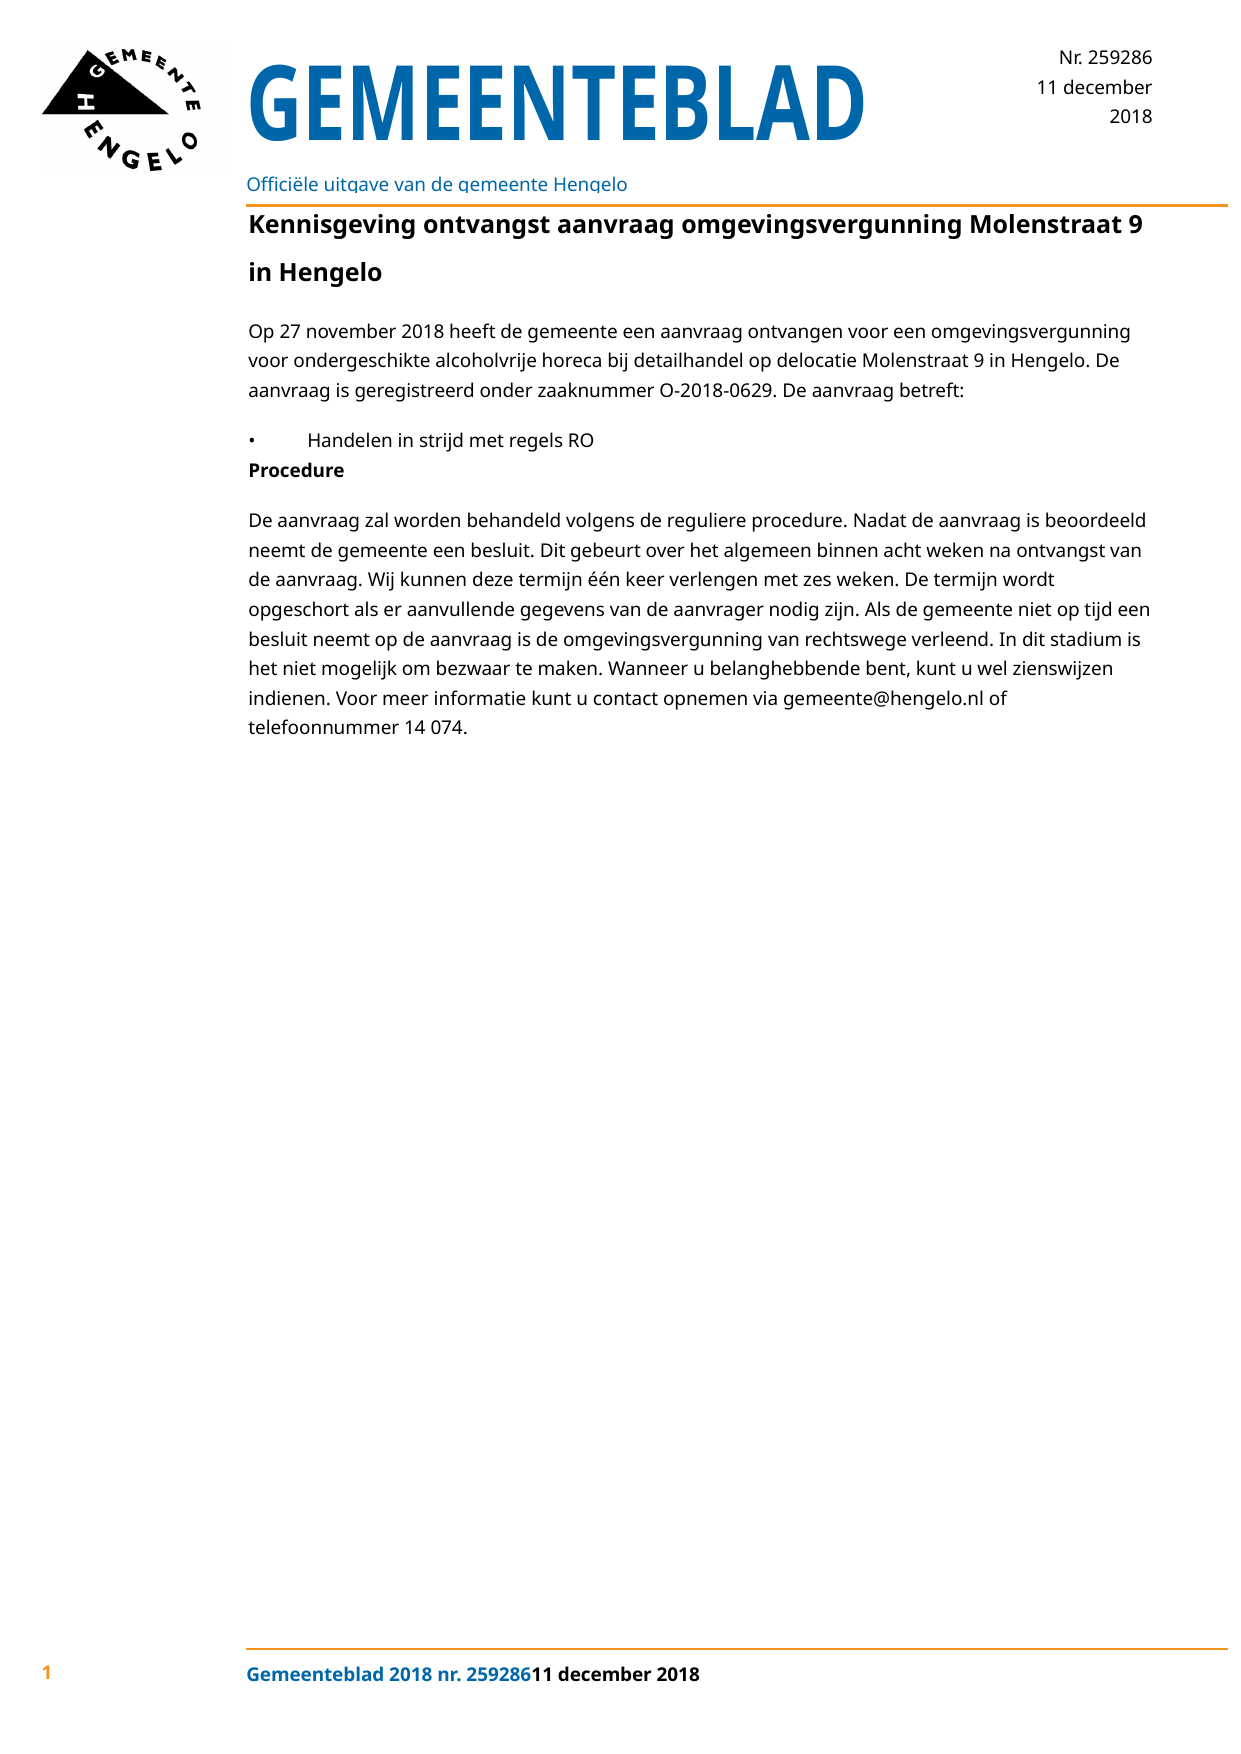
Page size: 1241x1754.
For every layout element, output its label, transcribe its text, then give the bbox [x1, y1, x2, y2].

list Handelen in strijd met regels RO [248, 427, 1152, 453]
text Procedure [248, 457, 1152, 483]
text Op 27 november 2018 heeft de gemeente een aanvraag ontvangen voor een omgevingsvergunning voor ondergeschikte alcoholvrije horeca bij detailhandel op delocatie Molenstraat 9 in Hengelo. De aanvraag is geregistreerd onder zaaknummer O-2018-0629. De aanvraag betreft: [248, 318, 1152, 403]
picture [41, 47, 231, 172]
text Kennisgeving ontvangst aanvraag omgevingsvergunning Molenstraat 9 in Hengelo [248, 207, 1152, 288]
text De aanvraag zal worden behandeld volgens de reguliere procedure. Nadat de aanvraag is beoordeeld neemt de gemeente een besluit. Dit gebeurt over het algemeen binnen acht weken na ontvangst van de aanvraag. Wij kunnen deze termijn één keer verlengen met zes weken. De termijn wordt opgeschort als er aanvullende gegevens van de aanvrager nodig zijn. Als de gemeente niet op tijd een besluit neemt op de aanvraag is de omgevingsvergunning van rechtswege verleend. In dit stadium is het niet mogelijk om bezwaar te maken. Wanneer u belanghebbende bent, kunt u wel zienswijzen indienen. Voor meer informatie kunt u contact opnemen via gemeente@hengelo.nl of telefoonnummer 14 074. [248, 507, 1152, 740]
